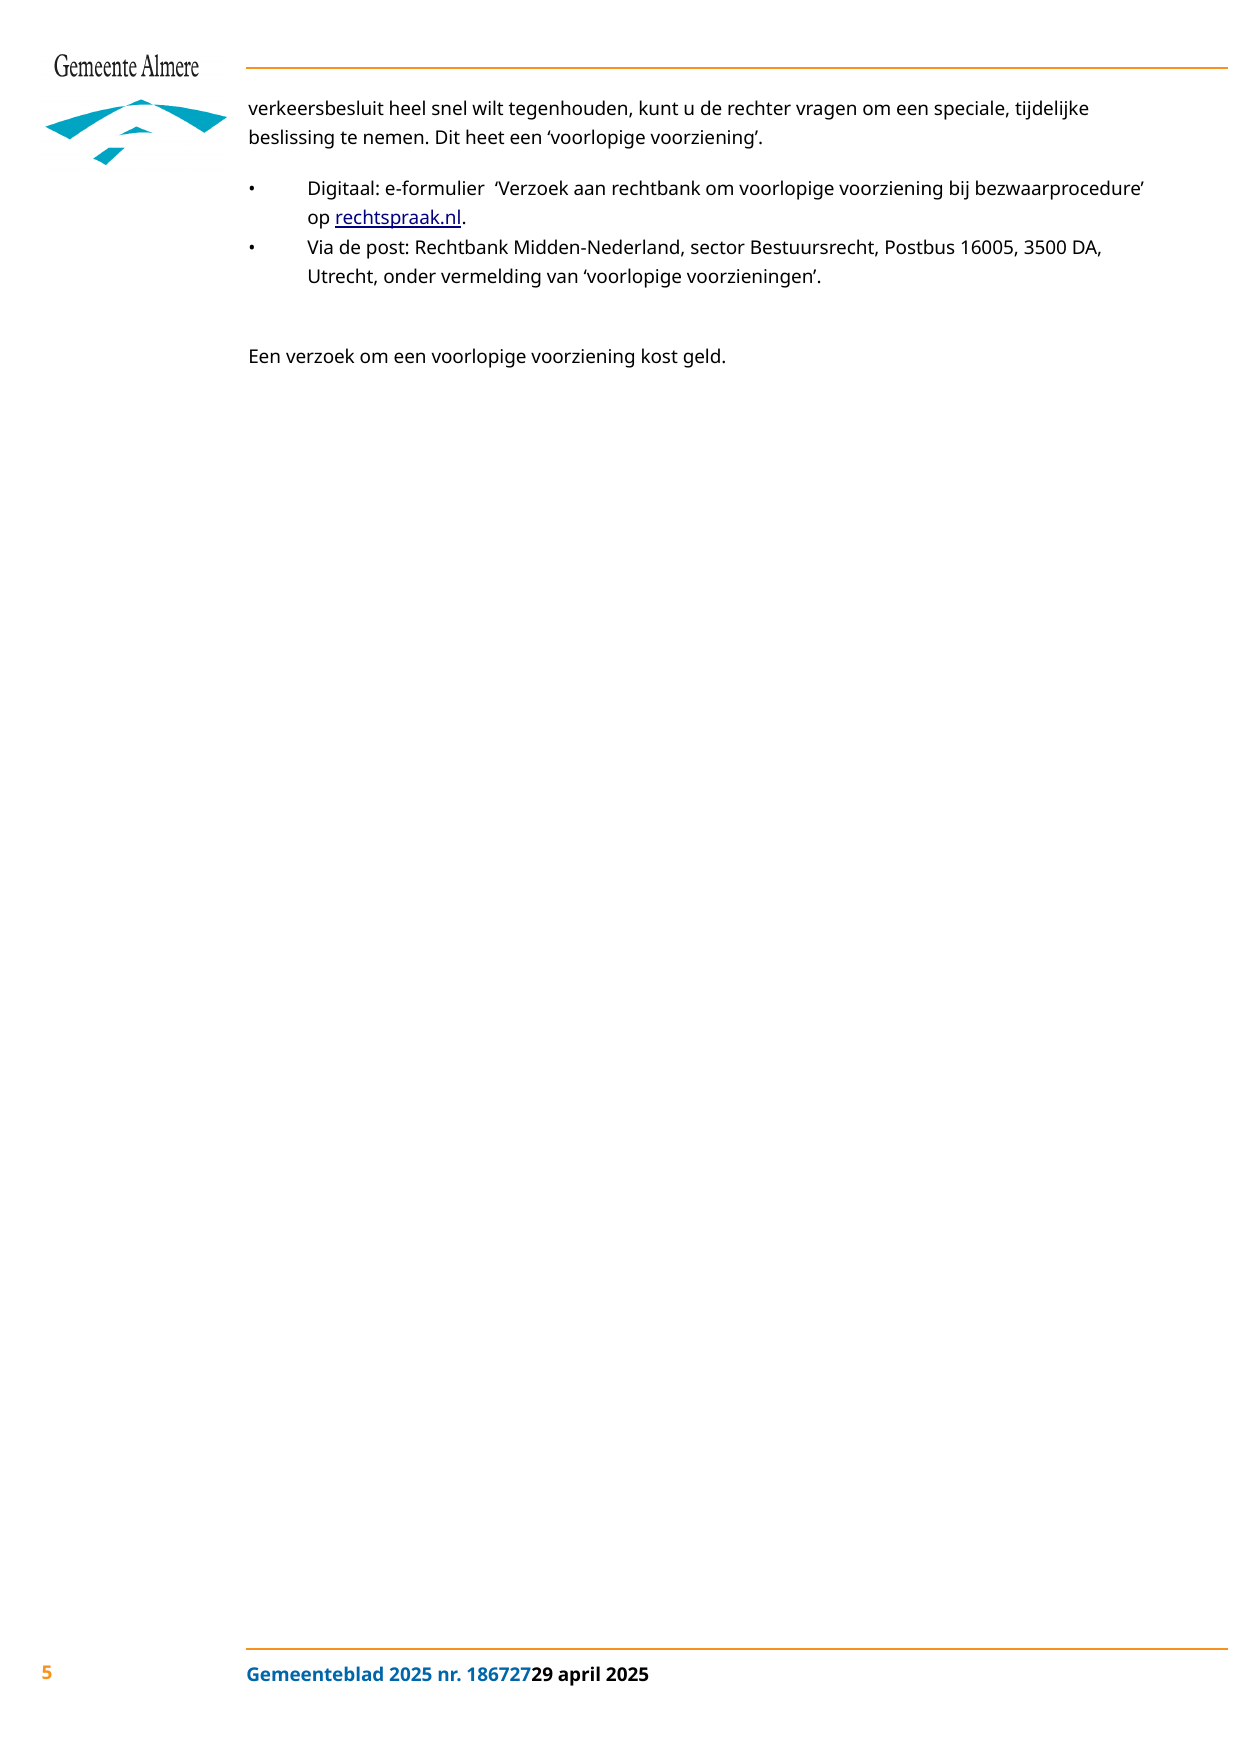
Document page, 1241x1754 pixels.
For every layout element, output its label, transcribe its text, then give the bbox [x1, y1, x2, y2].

text verkeersbesluit heel snel wilt tegenhouden, kunt u de rechter vragen om een speciale, tijdelijke beslissing te nemen. Dit heet een ‘voorlopige voorziening’. [248, 95, 1152, 150]
text Een verzoek om een voorlopige voorziening kost geld. [248, 343, 1152, 369]
picture [41, 47, 231, 172]
list Digitaal: e-formulier ‘Verzoek aan rechtbank om voorlopige voorziening bij bezwaarprocedure’ op rechtspraak.nl. [248, 175, 1152, 230]
list Via de post: Rechtbank Midden-Nederland, sector Bestuursrecht, Postbus 16005, 3500 DA, Utrecht, onder vermelding van ‘voorlopige voorzieningen’. [248, 234, 1152, 289]
